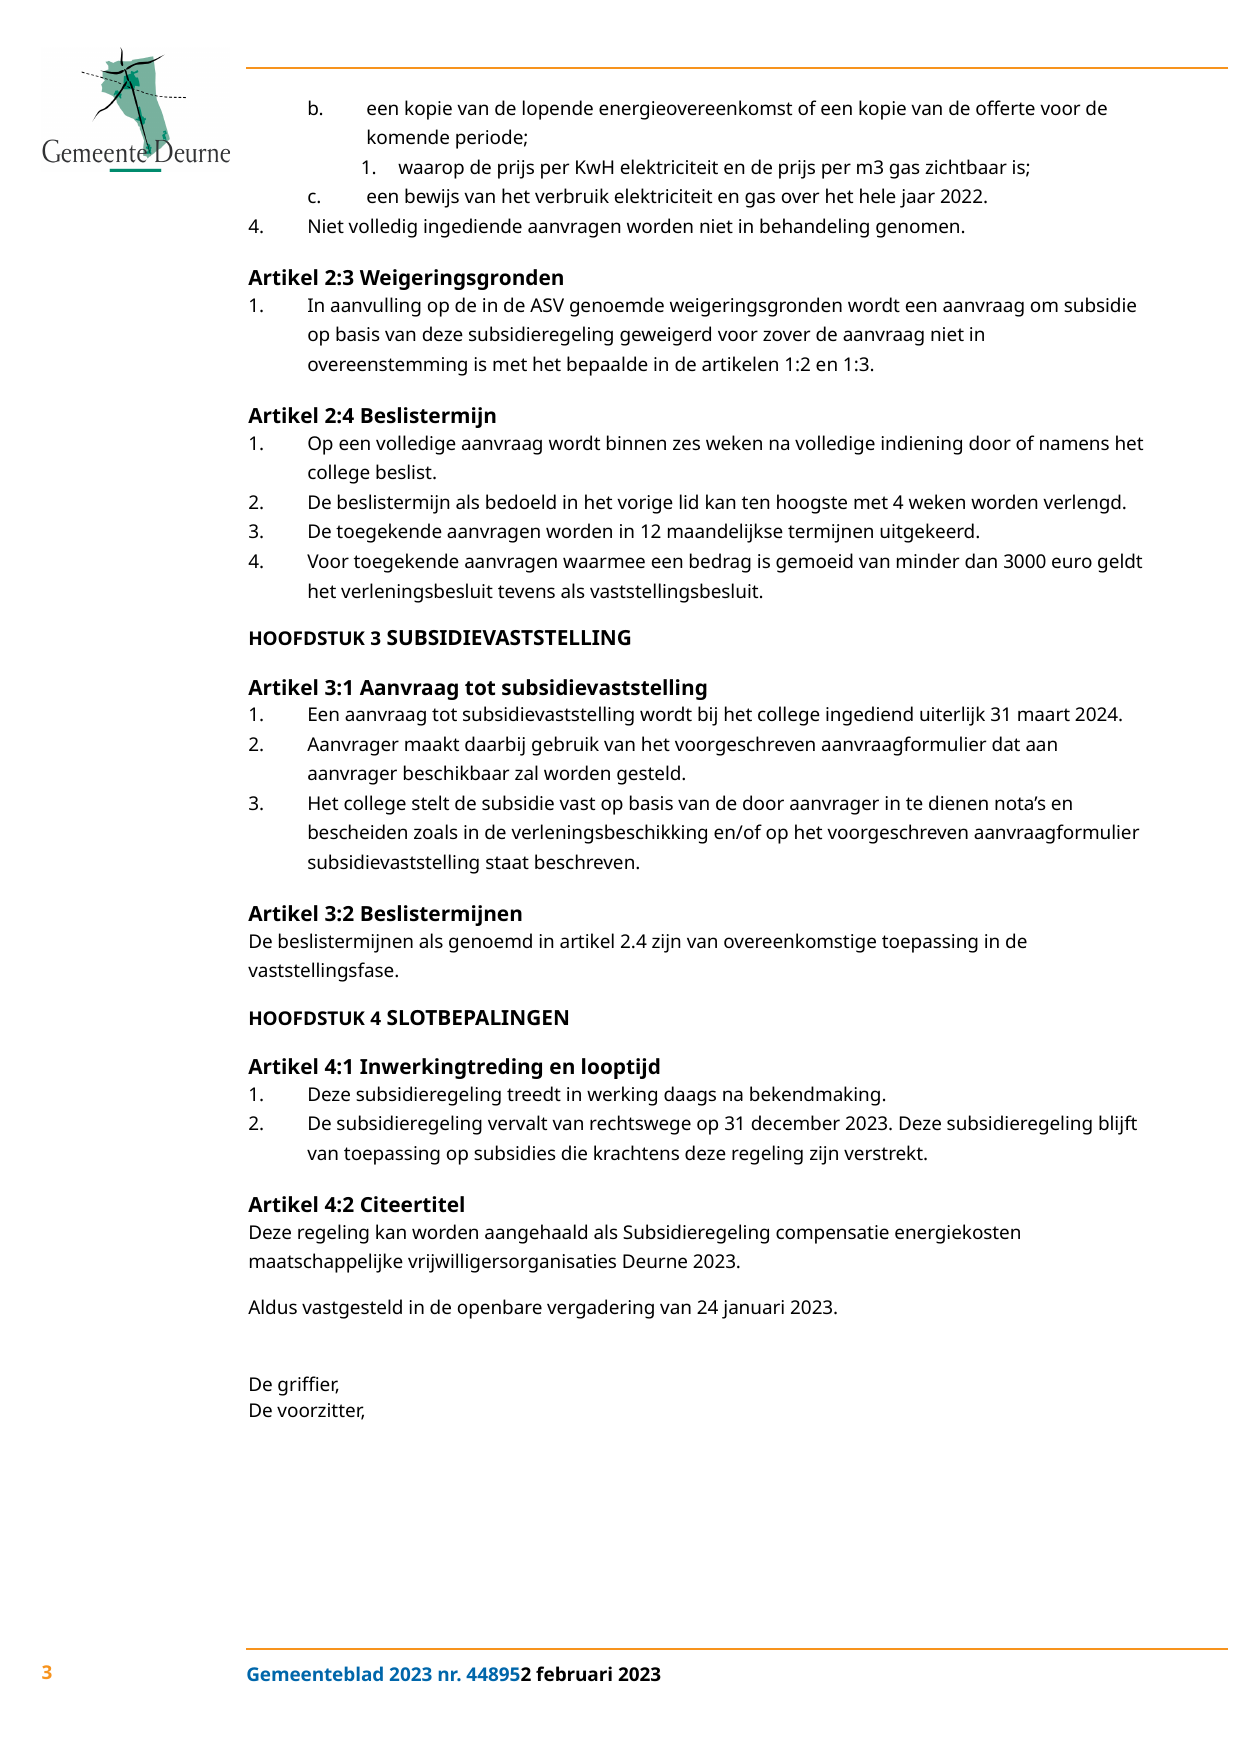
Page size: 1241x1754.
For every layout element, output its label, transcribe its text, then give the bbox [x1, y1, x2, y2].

list Het college stelt de subsidie vast op basis van de door aanvrager in te dienen nota’s en bescheiden zoals in de verleningsbeschikking en/of op het voorgeschreven aanvraagformulier subsidievaststelling staat beschreven. [248, 790, 1152, 875]
list Deze subsidieregeling treedt in werking daags na bekendmaking. [248, 1081, 1152, 1107]
list In aanvulling op de in de ASV genoemde weigeringsgronden wordt een aanvraag om subsidie op basis van deze subsidieregeling geweigerd voor zover de aanvraag niet in overeenstemming is met het bepaalde in de artikelen 1:2 en 1:3. [248, 292, 1152, 377]
list De subsidieregeling vervalt van rechtswege op 31 december 2023. Deze subsidieregeling blijft van toepassing op subsidies die krachtens deze regeling zijn verstrekt. [248, 1111, 1152, 1166]
text Artikel 3:1 Aanvraag tot subsidievaststelling [248, 673, 1152, 701]
list Voor toegekende aanvragen waarmee een bedrag is gemoeid van minder dan 3000 euro geldt het verleningsbesluit tevens als vaststellingsbesluit. [248, 548, 1152, 604]
text Artikel 4:1 Inwerkingtreding en looptijd [248, 1052, 1152, 1081]
text Artikel 3:2 Beslistermijnen [248, 899, 1152, 928]
list De beslistermijn als bedoeld in het vorige lid kan ten hoogste met 4 weken worden verlengd. [248, 489, 1152, 515]
text De griffier, [248, 1371, 1152, 1397]
list Een aanvraag tot subsidievaststelling wordt bij het college ingediend uiterlijk 31 maart 2024. [248, 701, 1152, 727]
list Op een volledige aanvraag wordt binnen zes weken na volledige indiening door of namens het college beslist. [248, 430, 1152, 485]
text Artikel 2:3 Weigeringsgronden [248, 263, 1152, 292]
text Aldus vastgesteld in de openbare vergadering van 24 januari 2023. [248, 1294, 1152, 1320]
list Niet volledig ingediende aanvragen worden niet in behandeling genomen. [248, 213, 1152, 239]
list een kopie van de lopende energieovereenkomst of een kopie van de offerte voor de komende periode; [307, 95, 1152, 150]
text HOOFDSTUK 4 SLOTBEPALINGEN [248, 1003, 1152, 1032]
list De toegekende aanvragen worden in 12 maandelijkse termijnen uitgekeerd. [248, 519, 1152, 544]
text Artikel 4:2 Citeertitel [248, 1191, 1152, 1219]
text De voorzitter, [248, 1397, 1152, 1423]
list Aanvrager maakt daarbij gebruik van het voorgeschreven aanvraagformulier dat aan aanvrager beschikbaar zal worden gesteld. [248, 731, 1152, 786]
text De beslistermijnen als genoemd in artikel 2.4 zijn van overeenkomstige toepassing in de vaststellingsfase. [248, 928, 1152, 983]
text HOOFDSTUK 3 SUBSIDIEVASTSTELLING [248, 623, 1152, 652]
list een bewijs van het verbruik elektriciteit en gas over het hele jaar 2022. [307, 183, 1152, 209]
text Artikel 2:4 Beslistermijn [248, 402, 1152, 430]
picture [41, 47, 231, 172]
text Deze regeling kan worden aangehaald als Subsidieregeling compensatie energiekosten maatschappelijke vrijwilligersorganisaties Deurne 2023. [248, 1219, 1152, 1274]
list waarop de prijs per KwH elektriciteit en de prijs per m3 gas zichtbaar is; [361, 154, 1152, 180]
